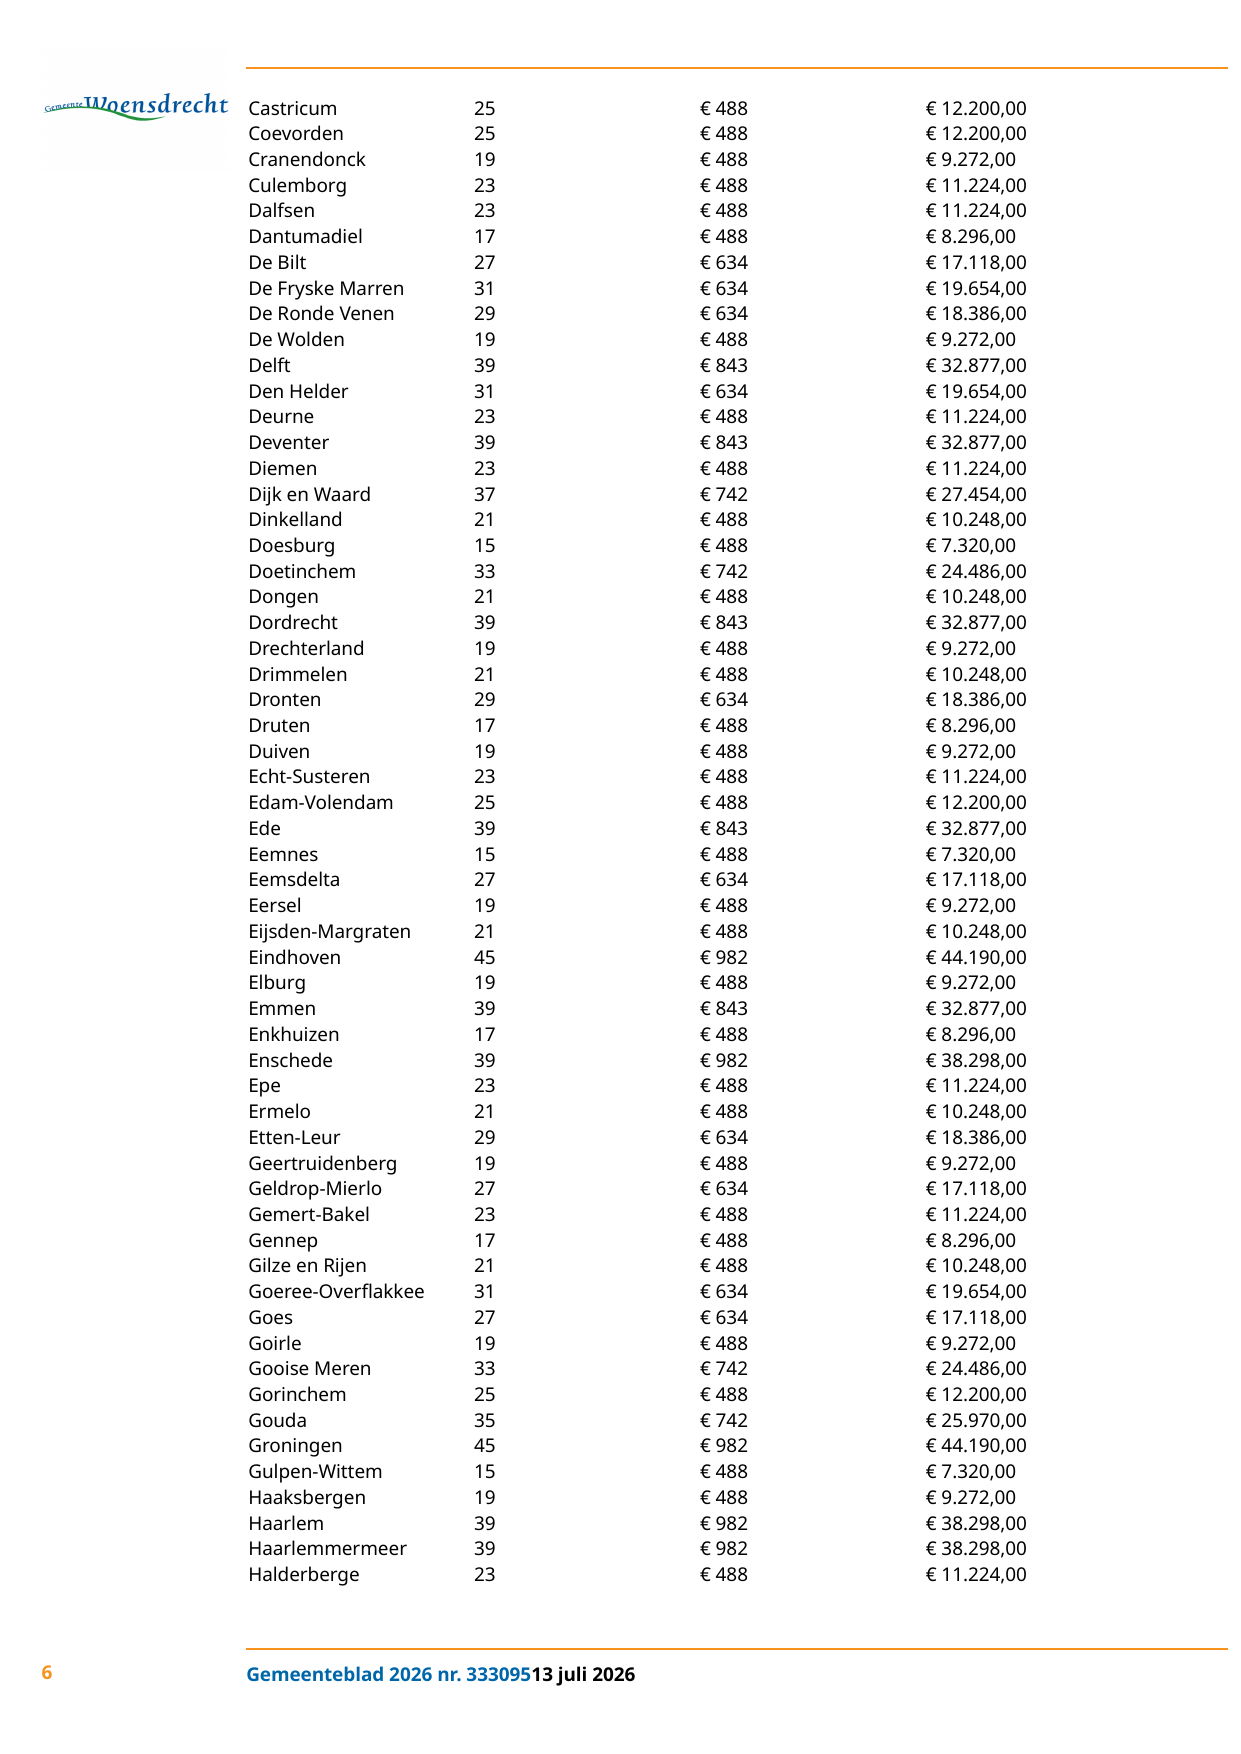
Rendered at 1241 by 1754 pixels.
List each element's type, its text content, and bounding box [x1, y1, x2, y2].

table_cell Dronten [248, 687, 474, 712]
table_cell € 488 [700, 506, 926, 532]
table_cell 25 [474, 121, 700, 146]
table_cell € 634 [700, 275, 926, 301]
table_cell € 8.296,00 [926, 712, 1152, 738]
table_cell Doesburg [248, 532, 474, 558]
table_cell 29 [474, 301, 700, 326]
table_cell € 488 [700, 146, 926, 172]
table_cell € 10.248,00 [926, 661, 1152, 687]
table_cell 17 [474, 1021, 700, 1047]
table_cell 23 [474, 172, 700, 198]
table_cell De Bilt [248, 249, 474, 275]
table_cell € 9.272,00 [926, 146, 1152, 172]
table_cell 21 [474, 584, 700, 609]
table_cell 23 [474, 404, 700, 429]
table_cell 45 [474, 944, 700, 969]
table_cell € 634 [700, 301, 926, 326]
table_cell 27 [474, 1175, 700, 1201]
table_cell Gorinchem [248, 1381, 474, 1407]
table_cell 33 [474, 1356, 700, 1381]
table_cell 23 [474, 198, 700, 223]
table_cell € 488 [700, 1073, 926, 1098]
table_cell € 488 [700, 918, 926, 944]
table_cell Edam-Volendam [248, 790, 474, 815]
table_cell € 488 [700, 1330, 926, 1356]
table_cell € 38.298,00 [926, 1510, 1152, 1536]
table_cell € 488 [700, 893, 926, 918]
table_cell Halderberge [248, 1561, 474, 1587]
table_cell Cranendonck [248, 146, 474, 172]
table_cell € 44.190,00 [926, 944, 1152, 969]
table_cell € 25.970,00 [926, 1407, 1152, 1433]
table_cell Ede [248, 815, 474, 841]
table_cell € 634 [700, 1124, 926, 1150]
table_cell € 488 [700, 661, 926, 687]
table_cell 39 [474, 1510, 700, 1536]
table_cell 19 [474, 893, 700, 918]
table_cell 17 [474, 1227, 700, 1253]
table_cell € 18.386,00 [926, 301, 1152, 326]
table_cell € 11.224,00 [926, 1073, 1152, 1098]
table_cell Culemborg [248, 172, 474, 198]
table_cell 45 [474, 1433, 700, 1458]
table_cell € 18.386,00 [926, 1124, 1152, 1150]
table_cell € 634 [700, 1304, 926, 1330]
table_cell € 11.224,00 [926, 455, 1152, 481]
table_cell Eemsdelta [248, 867, 474, 892]
table_cell Gulpen-Wittem [248, 1459, 474, 1484]
table_cell 19 [474, 1330, 700, 1356]
table_cell Dalfsen [248, 198, 474, 223]
table_cell € 488 [700, 1253, 926, 1278]
table_cell € 9.272,00 [926, 970, 1152, 995]
table_cell Geldrop-Mierlo [248, 1175, 474, 1201]
table_cell 15 [474, 841, 700, 867]
table_cell € 488 [700, 738, 926, 764]
table_cell € 17.118,00 [926, 1175, 1152, 1201]
table_cell € 32.877,00 [926, 429, 1152, 455]
table_cell Echt-Susteren [248, 764, 474, 789]
table_cell 19 [474, 738, 700, 764]
table_cell 19 [474, 326, 700, 352]
table_cell Deventer [248, 429, 474, 455]
table_cell € 19.654,00 [926, 378, 1152, 403]
table_cell € 488 [700, 532, 926, 558]
table_cell Drechterland [248, 635, 474, 661]
table_cell 21 [474, 1098, 700, 1124]
table_cell € 488 [700, 1561, 926, 1587]
table_cell Gemert-Bakel [248, 1201, 474, 1227]
table_cell € 488 [700, 584, 926, 609]
table_cell 27 [474, 867, 700, 892]
table_cell De Fryske Marren [248, 275, 474, 301]
table_cell 39 [474, 429, 700, 455]
table_cell € 8.296,00 [926, 1021, 1152, 1047]
table_cell € 10.248,00 [926, 584, 1152, 609]
table_cell Dinkelland [248, 506, 474, 532]
table_cell Eindhoven [248, 944, 474, 969]
table_cell Gennep [248, 1227, 474, 1253]
table_cell € 488 [700, 1150, 926, 1175]
table_cell Epe [248, 1073, 474, 1098]
table_cell € 11.224,00 [926, 172, 1152, 198]
table_cell € 7.320,00 [926, 1459, 1152, 1484]
table_cell 23 [474, 455, 700, 481]
table_cell € 17.118,00 [926, 867, 1152, 892]
table_cell € 488 [700, 1227, 926, 1253]
table_cell € 11.224,00 [926, 1201, 1152, 1227]
table_cell Enschede [248, 1047, 474, 1072]
table_cell € 24.486,00 [926, 1356, 1152, 1381]
table_cell € 11.224,00 [926, 404, 1152, 429]
table_cell 19 [474, 970, 700, 995]
table_cell Delft [248, 352, 474, 378]
table_cell 31 [474, 378, 700, 403]
table_cell 31 [474, 1278, 700, 1304]
table_cell € 7.320,00 [926, 841, 1152, 867]
table_cell 19 [474, 146, 700, 172]
table_cell Elburg [248, 970, 474, 995]
table_cell € 24.486,00 [926, 558, 1152, 584]
table_cell € 488 [700, 790, 926, 815]
table_cell € 982 [700, 1433, 926, 1458]
table_cell 33 [474, 558, 700, 584]
table_cell 25 [474, 95, 700, 121]
table_cell € 488 [700, 326, 926, 352]
table_cell € 982 [700, 1510, 926, 1536]
table_cell Duiven [248, 738, 474, 764]
table_cell € 9.272,00 [926, 635, 1152, 661]
table_cell € 488 [700, 455, 926, 481]
table_cell Dongen [248, 584, 474, 609]
table_cell € 843 [700, 609, 926, 635]
table_cell 23 [474, 764, 700, 789]
table_cell € 634 [700, 687, 926, 712]
table_cell Drimmelen [248, 661, 474, 687]
table_cell € 488 [700, 712, 926, 738]
table_cell € 488 [700, 172, 926, 198]
table_cell Groningen [248, 1433, 474, 1458]
table_cell 29 [474, 687, 700, 712]
table_cell € 11.224,00 [926, 764, 1152, 789]
table_cell € 488 [700, 1021, 926, 1047]
table_cell 27 [474, 249, 700, 275]
table_cell 39 [474, 1047, 700, 1072]
table_cell 39 [474, 995, 700, 1021]
table_cell Gooise Meren [248, 1356, 474, 1381]
table_cell € 634 [700, 378, 926, 403]
table_cell Gouda [248, 1407, 474, 1433]
table_cell € 8.296,00 [926, 224, 1152, 249]
table_cell € 11.224,00 [926, 1561, 1152, 1587]
table_cell Etten-Leur [248, 1124, 474, 1150]
table_cell 17 [474, 224, 700, 249]
table_cell 19 [474, 635, 700, 661]
table_cell € 9.272,00 [926, 1330, 1152, 1356]
table_cell Castricum [248, 95, 474, 121]
table_cell Diemen [248, 455, 474, 481]
table_cell 15 [474, 1459, 700, 1484]
table_cell € 38.298,00 [926, 1536, 1152, 1561]
table_cell € 38.298,00 [926, 1047, 1152, 1072]
table_cell € 742 [700, 1356, 926, 1381]
table_cell € 32.877,00 [926, 352, 1152, 378]
table_cell Eijsden-Margraten [248, 918, 474, 944]
table_cell Dordrecht [248, 609, 474, 635]
table_cell 21 [474, 1253, 700, 1278]
table_cell € 9.272,00 [926, 1150, 1152, 1175]
table_cell € 19.654,00 [926, 275, 1152, 301]
table_cell € 10.248,00 [926, 506, 1152, 532]
table_cell Emmen [248, 995, 474, 1021]
table_cell € 634 [700, 1278, 926, 1304]
table_cell € 488 [700, 95, 926, 121]
table_cell € 488 [700, 970, 926, 995]
table_cell € 18.386,00 [926, 687, 1152, 712]
table_cell 19 [474, 1150, 700, 1175]
table_cell Goes [248, 1304, 474, 1330]
table_cell € 634 [700, 249, 926, 275]
table_cell Deurne [248, 404, 474, 429]
table_cell € 19.654,00 [926, 1278, 1152, 1304]
table_cell 27 [474, 1304, 700, 1330]
table_cell € 10.248,00 [926, 1098, 1152, 1124]
table_cell € 488 [700, 764, 926, 789]
table_cell 39 [474, 815, 700, 841]
table_cell Goirle [248, 1330, 474, 1356]
table_cell Eersel [248, 893, 474, 918]
table_cell 39 [474, 609, 700, 635]
table_cell € 488 [700, 1381, 926, 1407]
table_cell € 32.877,00 [926, 815, 1152, 841]
table_cell Dantumadiel [248, 224, 474, 249]
table_cell Ermelo [248, 1098, 474, 1124]
table_cell 23 [474, 1073, 700, 1098]
table_cell € 488 [700, 404, 926, 429]
table_cell Enkhuizen [248, 1021, 474, 1047]
table_cell 17 [474, 712, 700, 738]
table_cell De Wolden [248, 326, 474, 352]
table_cell 31 [474, 275, 700, 301]
table_cell € 17.118,00 [926, 249, 1152, 275]
table_cell € 8.296,00 [926, 1227, 1152, 1253]
table_cell € 488 [700, 224, 926, 249]
table_cell € 982 [700, 1047, 926, 1072]
table_cell € 9.272,00 [926, 326, 1152, 352]
table_cell € 488 [700, 198, 926, 223]
table_cell € 10.248,00 [926, 1253, 1152, 1278]
table_cell 39 [474, 352, 700, 378]
table_cell € 742 [700, 481, 926, 506]
table_cell € 9.272,00 [926, 1484, 1152, 1510]
table_cell Haarlemmermeer [248, 1536, 474, 1561]
table_cell € 11.224,00 [926, 198, 1152, 223]
table_cell € 742 [700, 558, 926, 584]
table_cell € 634 [700, 1175, 926, 1201]
table_cell Dijk en Waard [248, 481, 474, 506]
table_cell 21 [474, 918, 700, 944]
table_cell € 634 [700, 867, 926, 892]
table_cell 39 [474, 1536, 700, 1561]
table_cell € 488 [700, 121, 926, 146]
table_cell Den Helder [248, 378, 474, 403]
table_cell € 843 [700, 429, 926, 455]
picture [41, 47, 231, 172]
table_cell € 843 [700, 352, 926, 378]
table_cell 25 [474, 1381, 700, 1407]
table_cell 21 [474, 661, 700, 687]
table_cell € 10.248,00 [926, 918, 1152, 944]
table_cell € 17.118,00 [926, 1304, 1152, 1330]
table_cell € 9.272,00 [926, 893, 1152, 918]
table_cell 23 [474, 1561, 700, 1587]
table_cell € 488 [700, 1098, 926, 1124]
table_cell € 488 [700, 1201, 926, 1227]
table_cell € 488 [700, 1459, 926, 1484]
table_cell 19 [474, 1484, 700, 1510]
table_cell Haaksbergen [248, 1484, 474, 1510]
table_cell € 982 [700, 944, 926, 969]
table_cell 23 [474, 1201, 700, 1227]
table_cell Haarlem [248, 1510, 474, 1536]
table_cell € 32.877,00 [926, 609, 1152, 635]
table_cell € 44.190,00 [926, 1433, 1152, 1458]
table_cell 15 [474, 532, 700, 558]
table_cell 37 [474, 481, 700, 506]
table_cell € 7.320,00 [926, 532, 1152, 558]
table_cell 35 [474, 1407, 700, 1433]
table_cell Doetinchem [248, 558, 474, 584]
table_cell 21 [474, 506, 700, 532]
table_cell Druten [248, 712, 474, 738]
table_cell € 12.200,00 [926, 1381, 1152, 1407]
table_cell De Ronde Venen [248, 301, 474, 326]
table_cell € 488 [700, 635, 926, 661]
table_cell € 843 [700, 995, 926, 1021]
table_cell Gilze en Rijen [248, 1253, 474, 1278]
table_cell € 12.200,00 [926, 790, 1152, 815]
table_cell € 12.200,00 [926, 95, 1152, 121]
table_cell € 488 [700, 1484, 926, 1510]
table_cell € 12.200,00 [926, 121, 1152, 146]
table_cell Goeree-Overflakkee [248, 1278, 474, 1304]
table_cell Eemnes [248, 841, 474, 867]
table_cell € 32.877,00 [926, 995, 1152, 1021]
table_cell Geertruidenberg [248, 1150, 474, 1175]
table_cell € 27.454,00 [926, 481, 1152, 506]
table_cell € 742 [700, 1407, 926, 1433]
table_cell 29 [474, 1124, 700, 1150]
table_cell € 982 [700, 1536, 926, 1561]
table_cell 25 [474, 790, 700, 815]
table_cell € 9.272,00 [926, 738, 1152, 764]
table_cell Coevorden [248, 121, 474, 146]
table_cell € 488 [700, 841, 926, 867]
table_cell € 843 [700, 815, 926, 841]
